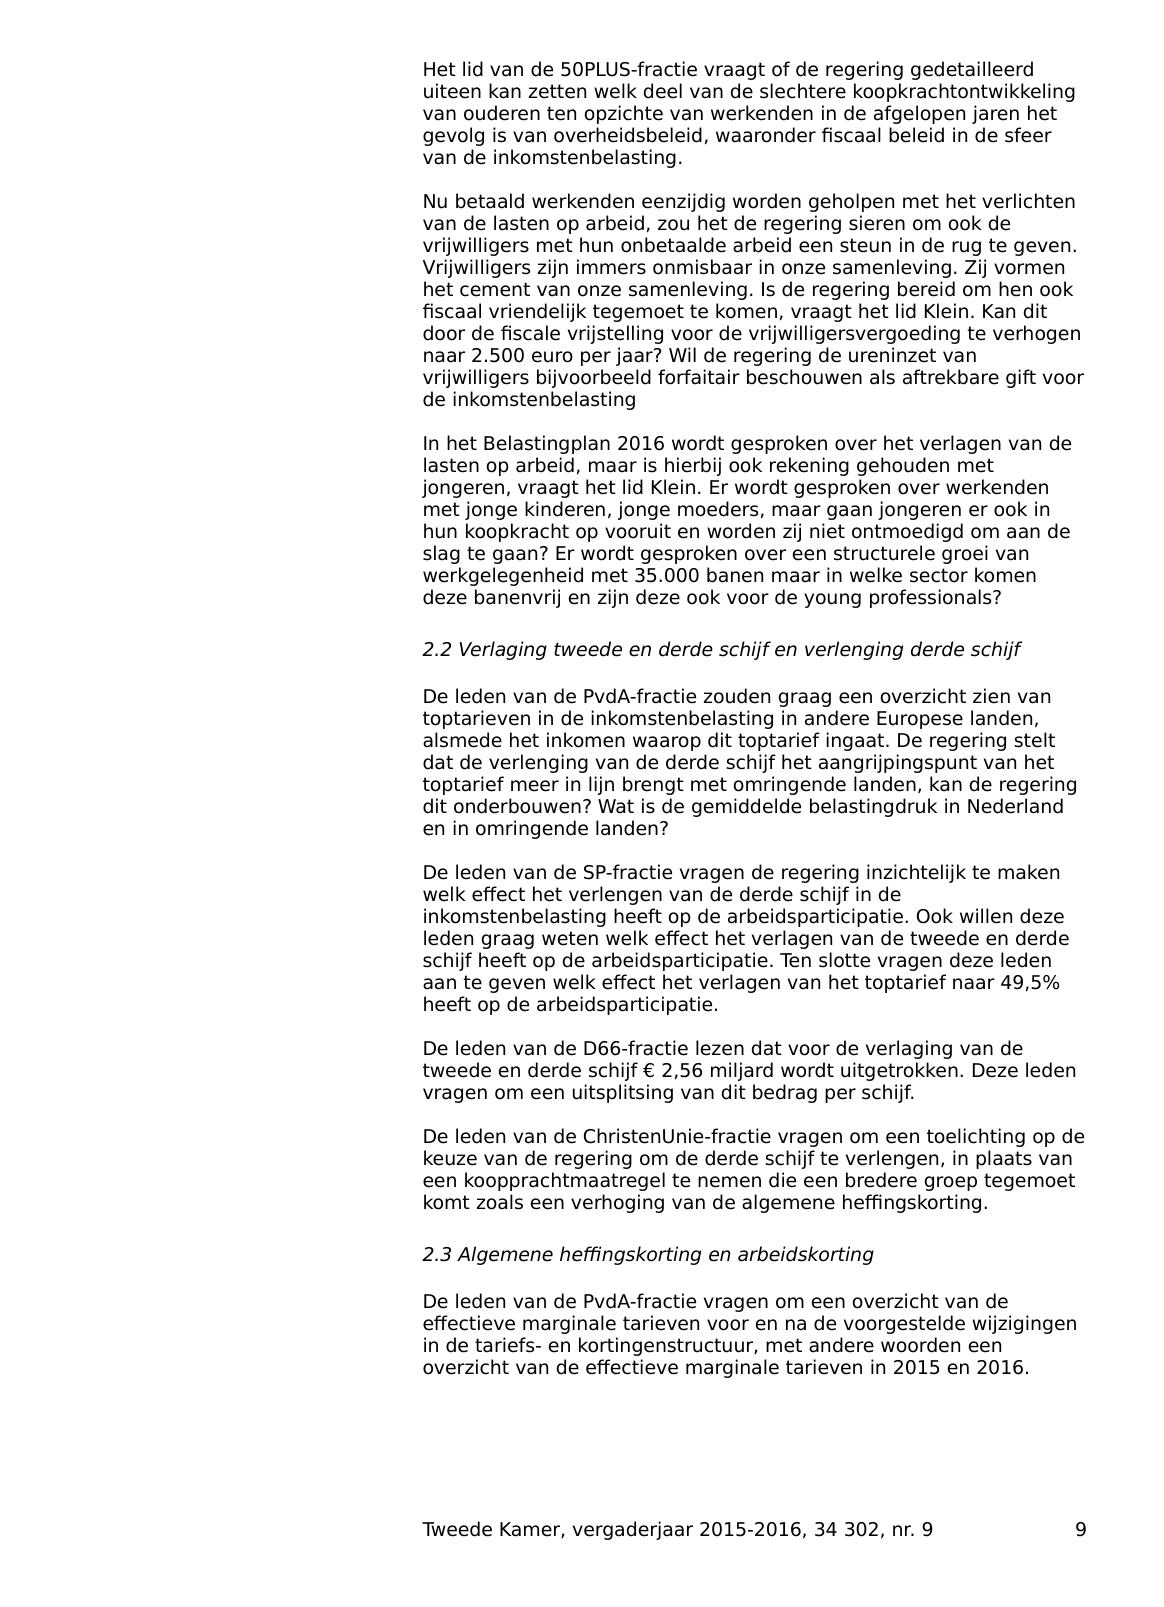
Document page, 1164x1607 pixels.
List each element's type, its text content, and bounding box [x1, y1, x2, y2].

subtitle 2.2 Verlaging tweede en derde schijf en verlenging derde schijf [422, 639, 1087, 661]
text De leden van de ChristenUnie-fractie vragen om een toelichting op de keuze van de regering om de derde schijf te verlengen, in plaats van een koopprachtmaatregel te nemen die een bredere groep tegemoet komt zoals een verhoging van de algemene heffingskorting. [422, 1126, 1087, 1214]
text De leden van de D66-fractie lezen dat voor de verlaging van de tweede en derde schijf € 2,56 miljard wordt uitgetrokken. Deze leden vragen om een uitsplitsing van dit bedrag per schijf. [422, 1038, 1087, 1104]
text De leden van de SP-fractie vragen de regering inzichtelijk te maken welk effect het verlengen van de derde schijf in de inkomstenbelasting heeft op de arbeidsparticipatie. Ook willen deze leden graag weten welk effect het verlagen van de tweede en derde schijf heeft op de arbeidsparticipatie. Ten slotte vragen deze leden aan te geven welk effect het verlagen van het toptarief naar 49,5% heeft op de arbeidsparticipatie. [422, 862, 1087, 1016]
text De leden van de PvdA-fractie vragen om een overzicht van de effectieve marginale tarieven voor en na de voorgestelde wijzigingen in de tariefs- en kortingenstructuur, met andere woorden een overzicht van de effectieve marginale tarieven in 2015 en 2016. [422, 1291, 1087, 1379]
subtitle 2.3 Algemene heffingskorting en arbeidskorting [422, 1244, 1087, 1266]
text In het Belastingplan 2016 wordt gesproken over het verlagen van de lasten op arbeid, maar is hierbij ook rekening gehouden met jongeren, vraagt het lid Klein. Er wordt gesproken over werkenden met jonge kinderen, jonge moeders, maar gaan jongeren er ook in hun koopkracht op vooruit en worden zij niet ontmoedigd om aan de slag te gaan? Er wordt gesproken over een structurele groei van werkgelegenheid met 35.000 banen maar in welke sector komen deze banenvrij en zijn deze ook voor de young professionals? [422, 433, 1087, 609]
text De leden van de PvdA-fractie zouden graag een overzicht zien van toptarieven in de inkomstenbelasting in andere Europese landen, alsmede het inkomen waarop dit toptarief ingaat. De regering stelt dat de verlenging van de derde schijf het aangrijpingspunt van het toptarief meer in lijn brengt met omringende landen, kan de regering dit onderbouwen? Wat is de gemiddelde belastingdruk in Nederland en in omringende landen? [422, 686, 1087, 840]
text Nu betaald werkenden eenzijdig worden geholpen met het verlichten van de lasten op arbeid, zou het de regering sieren om ook de vrijwilligers met hun onbetaalde arbeid een steun in de rug te geven. Vrijwilligers zijn immers onmisbaar in onze samenleving. Zij vormen het cement van onze samenleving. Is de regering bereid om hen ook fiscaal vriendelijk tegemoet te komen, vraagt het lid Klein. Kan dit door de fiscale vrijstelling voor de vrijwilligersvergoeding te verhogen naar 2.500 euro per jaar? Wil de regering de ureninzet van vrijwilligers bijvoorbeeld forfaitair beschouwen als aftrekbare gift voor de inkomstenbelasting [422, 191, 1087, 411]
text Het lid van de 50PLUS-fractie vraagt of de regering gedetailleerd uiteen kan zetten welk deel van de slechtere koopkrachtontwikkeling van ouderen ten opzichte van werkenden in de afgelopen jaren het gevolg is van overheidsbeleid, waaronder fiscaal beleid in de sfeer van de inkomstenbelasting. [422, 59, 1087, 169]
